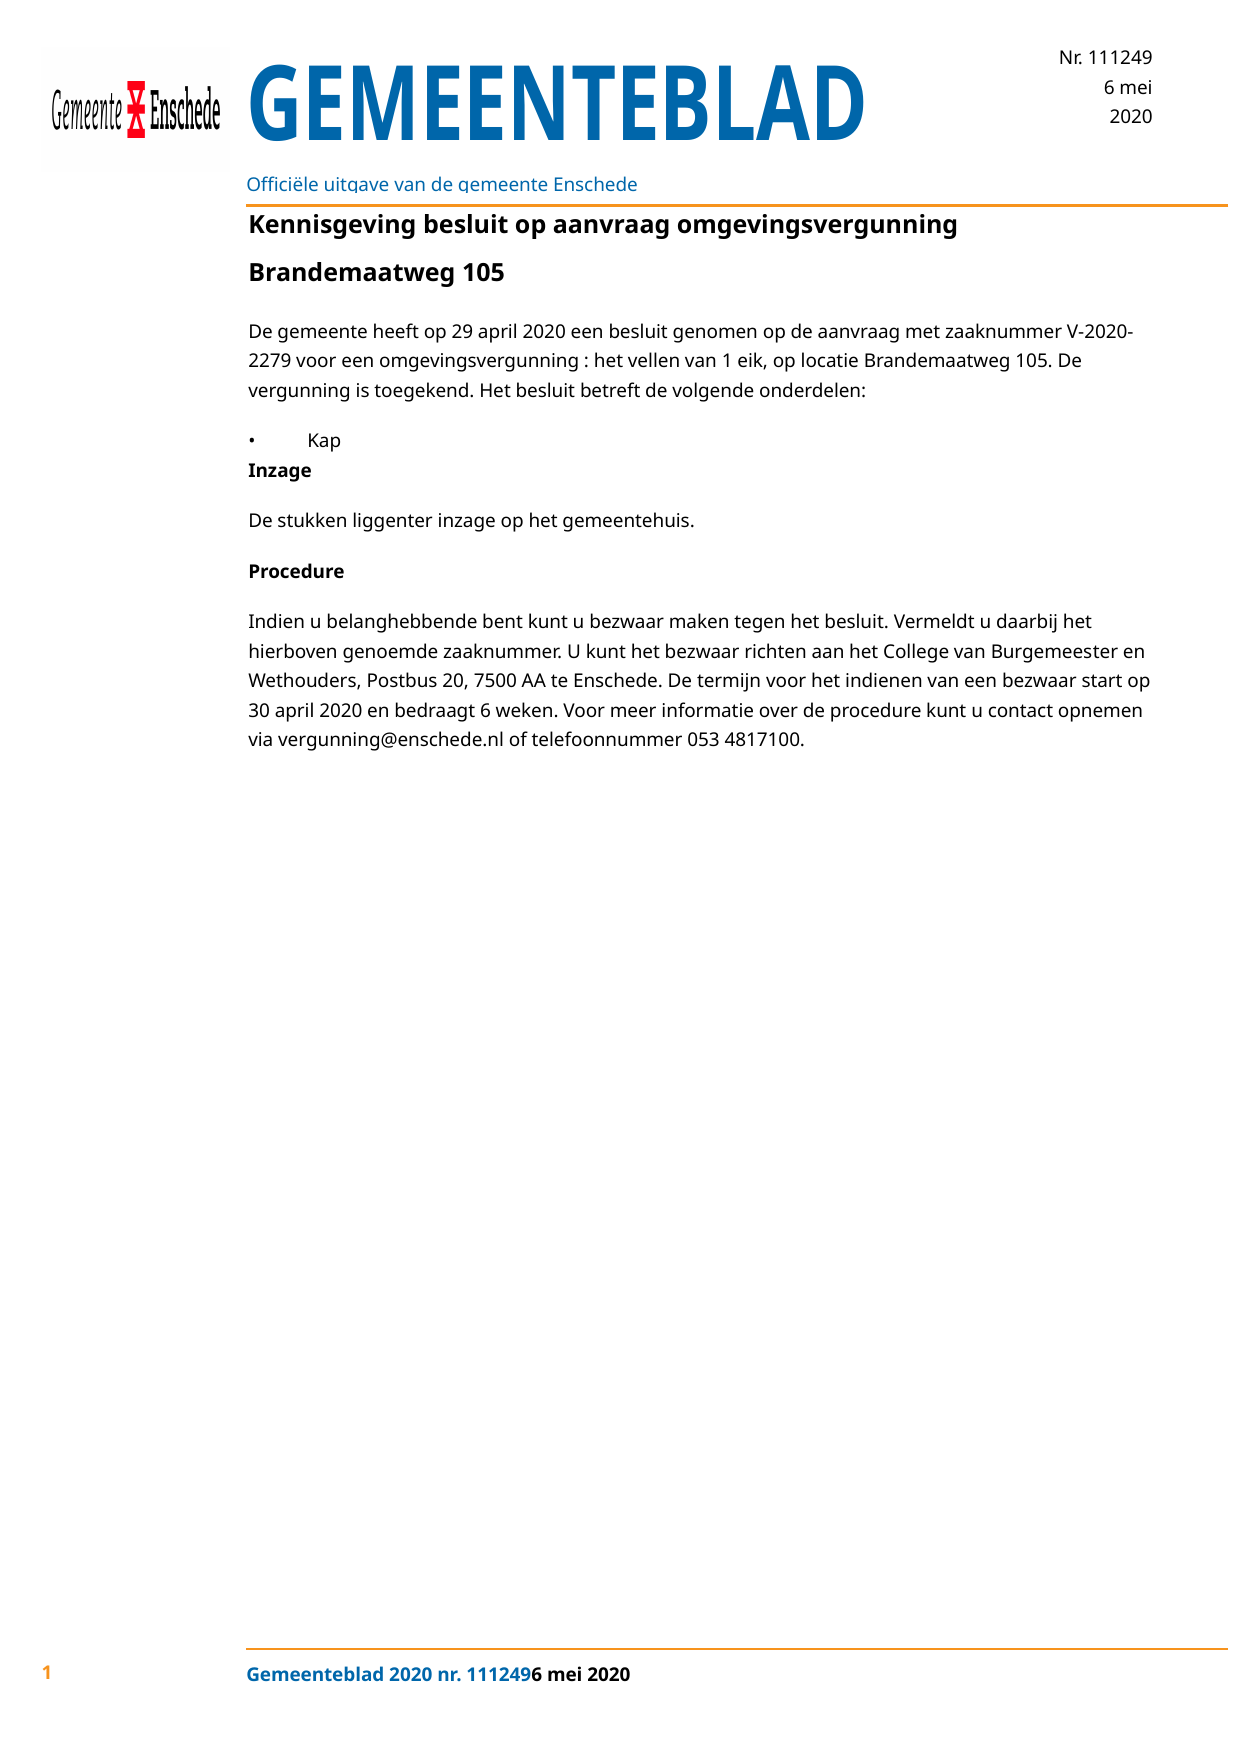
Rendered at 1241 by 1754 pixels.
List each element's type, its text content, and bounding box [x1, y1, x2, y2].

text Indien u belanghebbende bent kunt u bezwaar maken tegen het besluit. Vermeldt u daarbij het hierboven genoemde zaaknummer. U kunt het bezwaar richten aan het College van Burgemees­ter en Wethouders, Postbus 20, 7500 AA te Enschede. De termijn voor het indienen van een bezwaar start op 30 april 2020 en bedraagt 6 weken. Voor meer informatie over de procedure kunt u contact opnemen via vergunning@enschede.nl of telefoonnummer 053 4817100. [248, 608, 1152, 752]
picture [41, 47, 231, 172]
text Inzage [248, 457, 1152, 483]
text Procedure [248, 558, 1152, 584]
text Kennisgeving besluit op aanvraag omgevingsvergunning Brandemaatweg 105 [248, 207, 1152, 288]
text De stukken liggenter inzage op het gemeentehuis. [248, 507, 1152, 533]
text De gemeente heeft op 29 april 2020 een besluit genomen op de aanvraag met zaaknummer V-2020-2279 voor een omgevingsvergunning : het vellen van 1 eik, op locatie Brandemaatweg 105. De vergunning is toegekend. Het besluit betreft de volgende onderdelen: [248, 318, 1152, 403]
list Kap [248, 427, 1152, 453]
